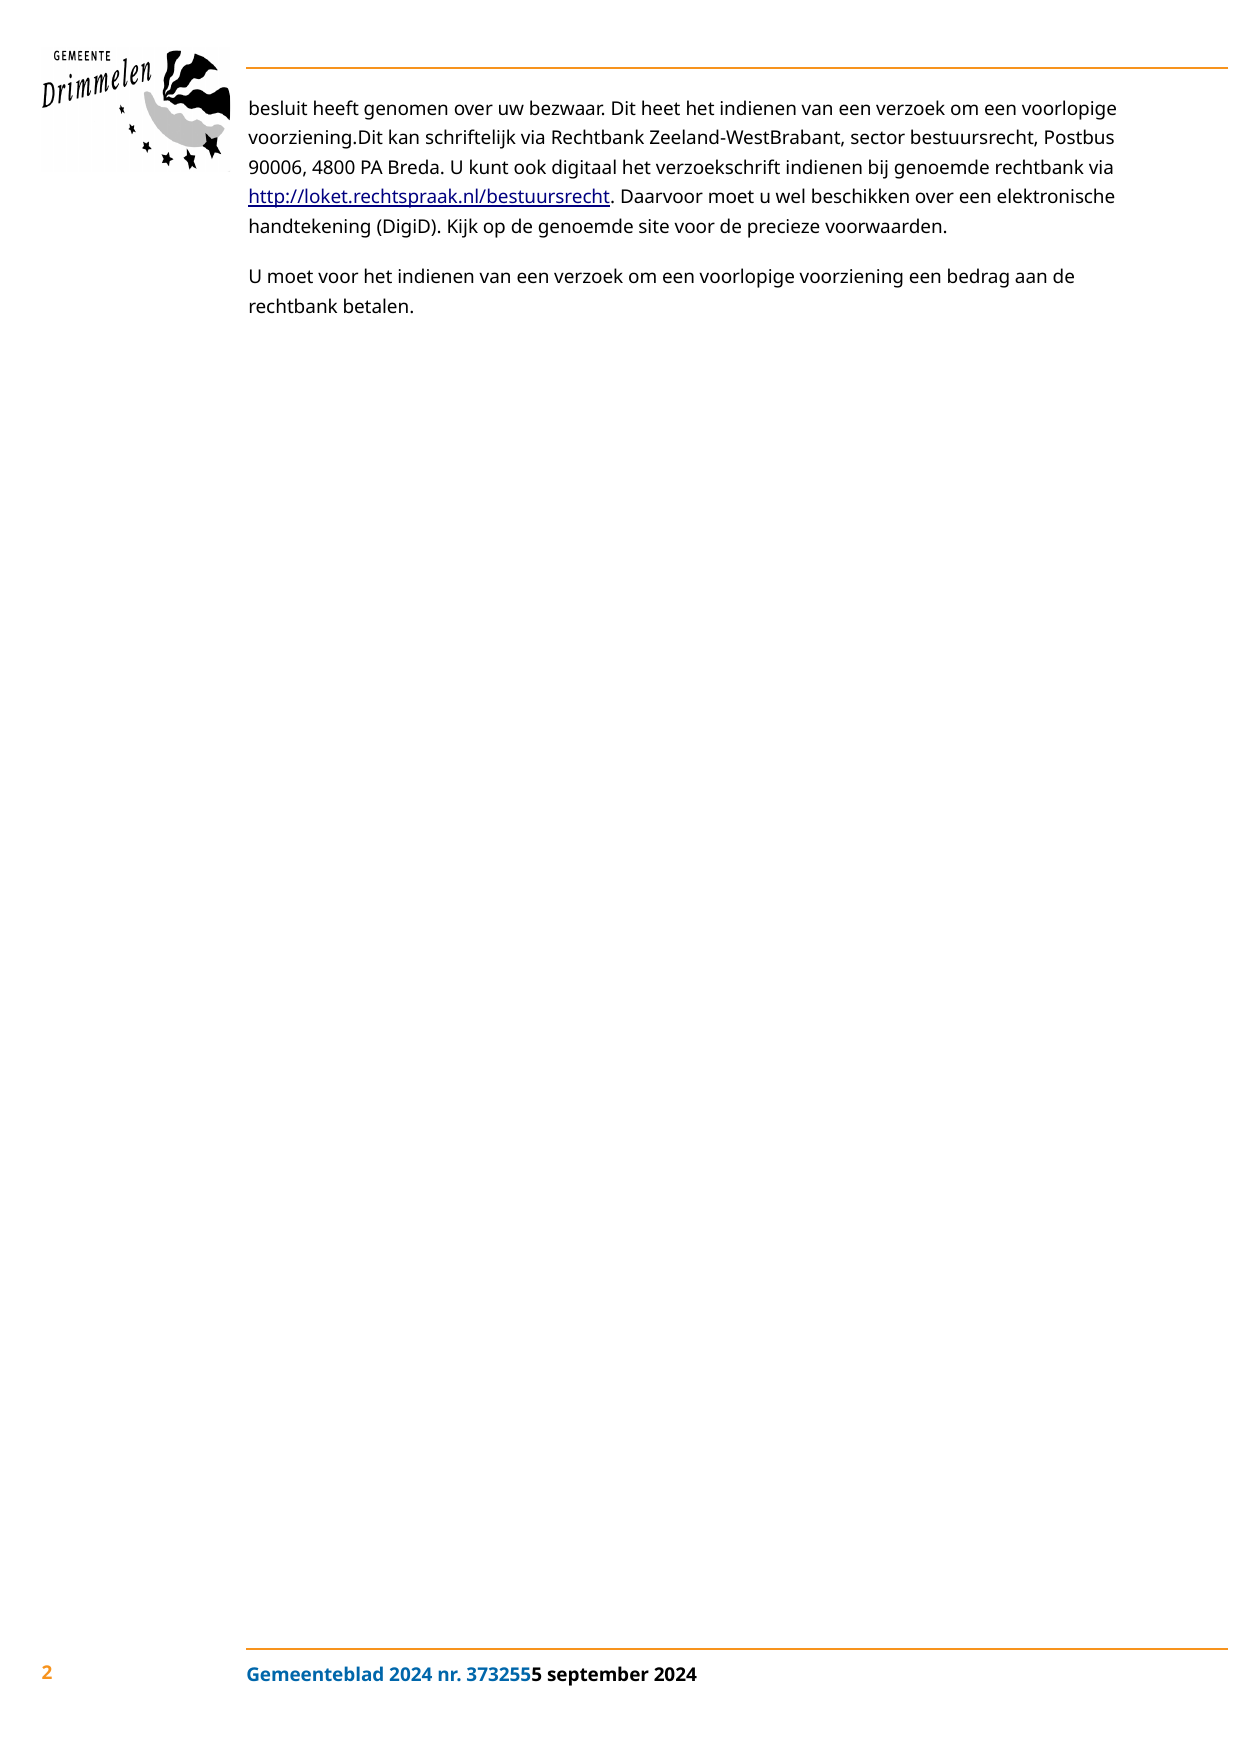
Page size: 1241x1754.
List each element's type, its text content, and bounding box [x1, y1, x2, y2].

picture [41, 47, 231, 172]
text besluit heeft genomen over uw bezwaar. Dit heet het indienen van een verzoek om een voorlopige voorziening.Dit kan schriftelijk via Rechtbank Zeeland-WestBrabant, sector bestuursrecht, Postbus 90006, 4800 PA Breda. U kunt ook digitaal het verzoekschrift indienen bij genoemde rechtbank via http://loket.rechtspraak.nl/bestuursrecht. Daarvoor moet u wel beschikken over een elektronische handtekening (DigiD). Kijk op de genoemde site voor de precieze voorwaarden. [248, 95, 1152, 239]
text U moet voor het indienen van een verzoek om een voorlopige voorziening een bedrag aan de rechtbank betalen. [248, 263, 1152, 319]
